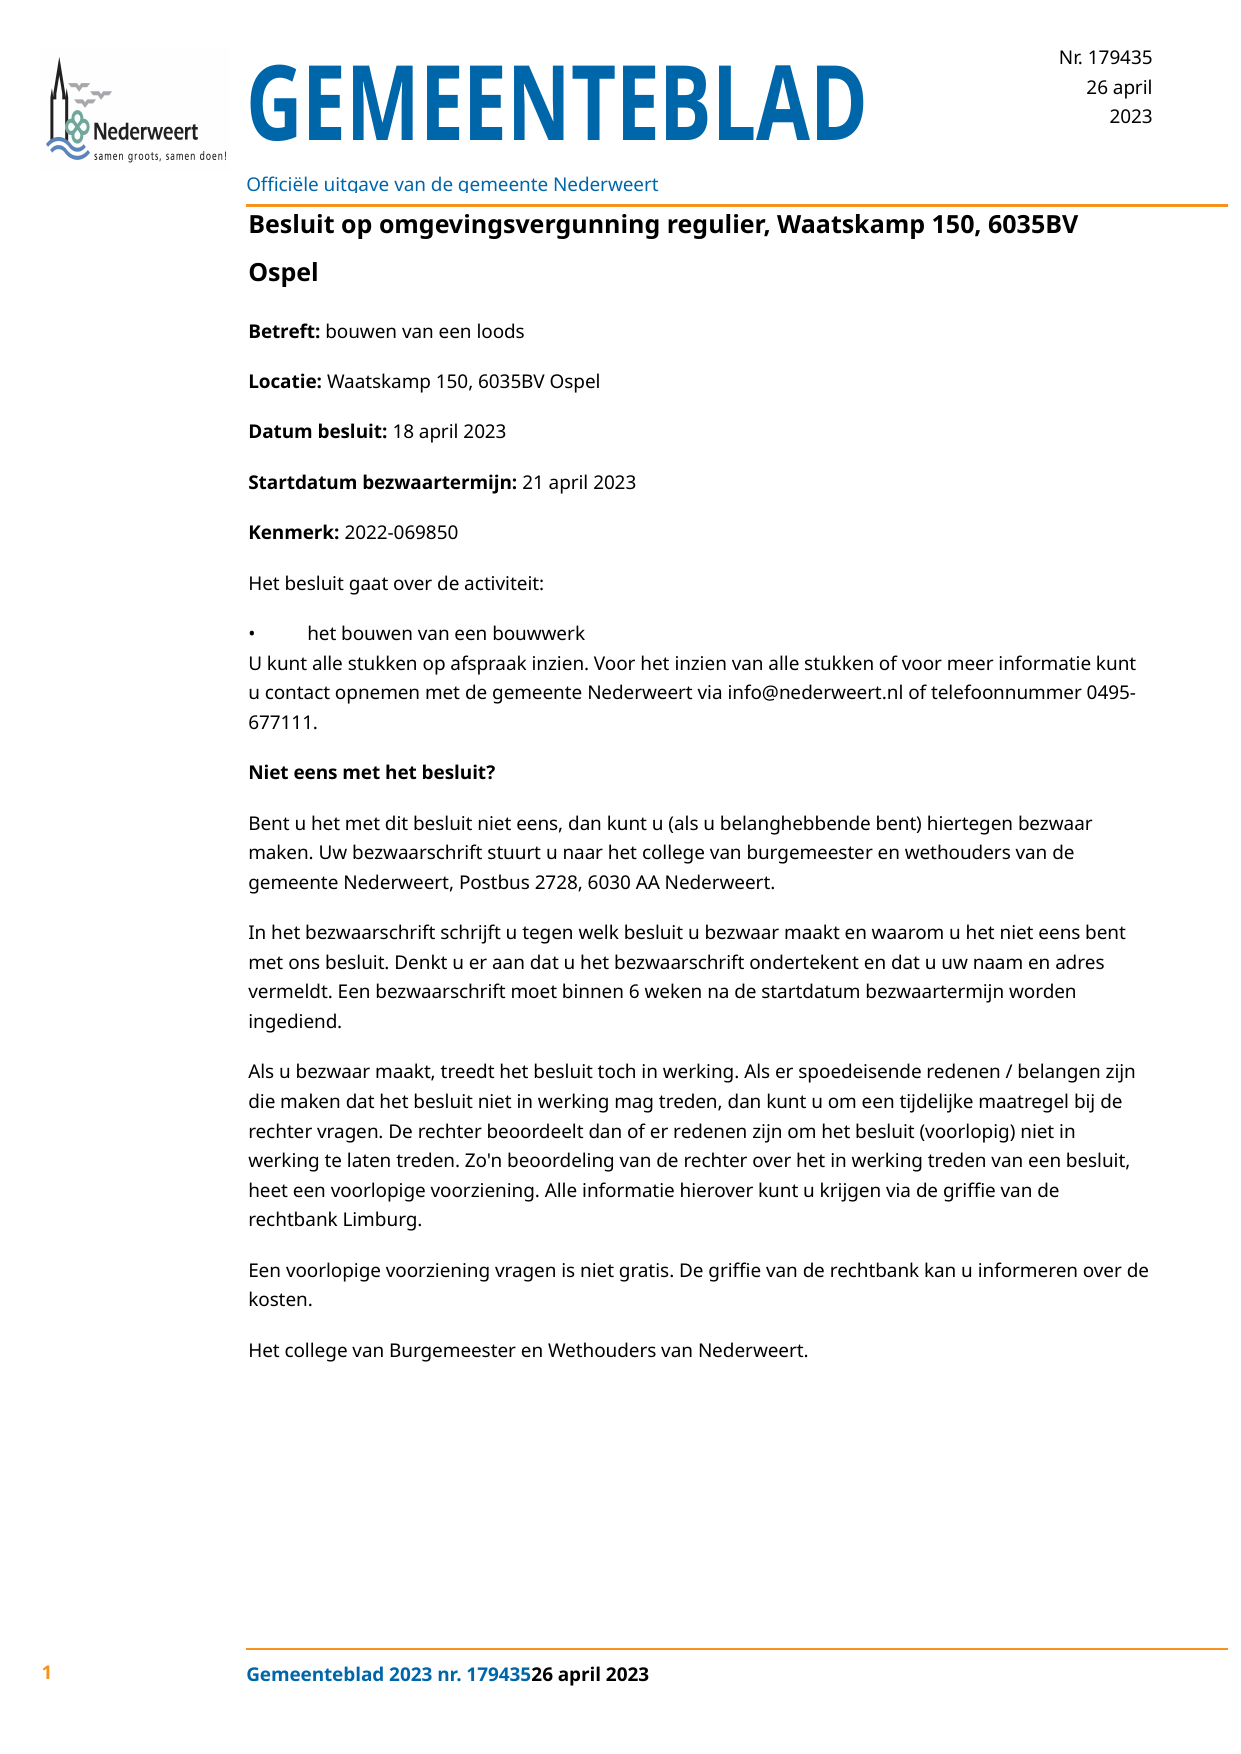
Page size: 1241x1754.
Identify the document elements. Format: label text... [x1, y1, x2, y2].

picture [41, 47, 231, 172]
text Datum besluit: 18 april 2023 [248, 419, 1152, 444]
text Als u bezwaar maakt, treedt het besluit toch in werking. Als er spoedeisende redenen / belangen zijn die maken dat het besluit niet in werking mag treden, dan kunt u om een tijdelijke maatregel bij de rechter vragen. De rechter beoordeelt dan of er redenen zijn om het besluit (voorlopig) niet in werking te laten treden. Zo'n beoordeling van de rechter over het in werking treden van een besluit, heet een voorlopige voorziening. Alle informatie hierover kunt u krijgen via de griffie van de rechtbank Limburg. [248, 1059, 1152, 1232]
list het bouwen van een bouwwerk [248, 620, 1152, 646]
text Het besluit gaat over de activiteit: [248, 570, 1152, 596]
text Het college van Burgemeester en Wethouders van Nederweert. [248, 1337, 1152, 1363]
text Een voorlopige voorziening vragen is niet gratis. De griffie van de rechtbank kan u informeren over de kosten. [248, 1257, 1152, 1312]
text Locatie: Waatskamp 150, 6035BV Ospel [248, 368, 1152, 394]
text Betreft: bouwen van een loods [248, 318, 1152, 344]
text Niet eens met het besluit? [248, 759, 1152, 785]
text Kenmerk: 2022-069850 [248, 519, 1152, 545]
text U kunt alle stukken op afspraak inzien. Voor het inzien van alle stukken of voor meer informatie kunt u contact opnemen met de gemeente Nederweert via info@nederweert.nl of telefoonnummer 0495-677111. [248, 650, 1152, 735]
text Startdatum bezwaartermijn: 21 april 2023 [248, 469, 1152, 495]
text Bent u het met dit besluit niet eens, dan kunt u (als u belanghebbende bent) hiertegen bezwaar maken. Uw bezwaarschrift stuurt u naar het college van burgemeester en wethouders van de gemeente Nederweert, Postbus 2728, 6030 AA Nederweert. [248, 810, 1152, 895]
text In het bezwaarschrift schrijft u tegen welk besluit u bezwaar maakt en waarom u het niet eens bent met ons besluit. Denkt u er aan dat u het bezwaarschrift ondertekent en dat u uw naam en adres vermeldt. Een bezwaarschrift moet binnen 6 weken na de startdatum bezwaartermijn worden ingediend. [248, 919, 1152, 1034]
text Besluit op omgevingsvergunning regulier, Waatskamp 150, 6035BV Ospel [248, 207, 1152, 288]
